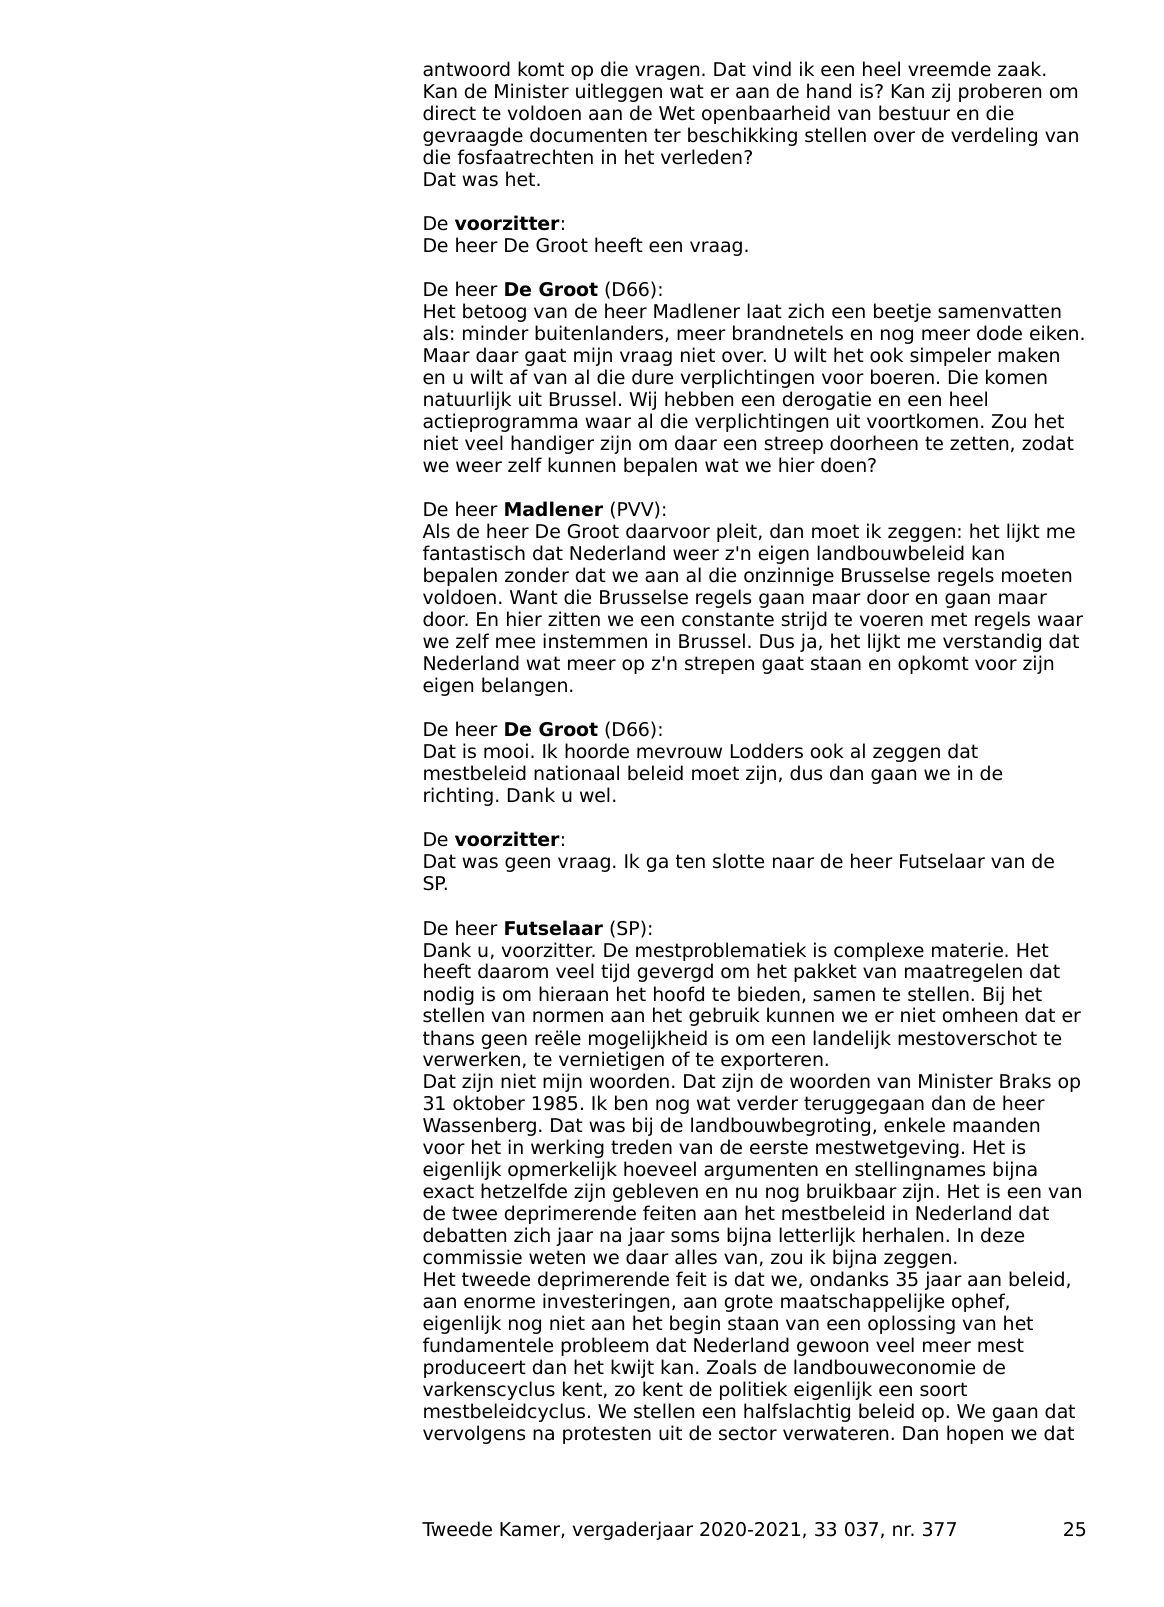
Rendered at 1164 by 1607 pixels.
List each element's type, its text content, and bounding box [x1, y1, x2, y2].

text De heer Futselaar (SP): [422, 917, 1087, 939]
text De voorzitter: [422, 213, 1087, 235]
text Dat was het. [422, 169, 1087, 191]
text Dat zijn niet mijn woorden. Dat zijn de woorden van Minister Braks op 31 oktober 1985. Ik ben nog wat verder teruggegaan dan de heer Wassenberg. Dat was bij de landbouwbegroting, enkele maanden voor het in werking treden van de eerste mestwetgeving. Het is eigenlijk opmerkelijk hoeveel argumenten en stellingnames bijna exact hetzelfde zijn gebleven en nu nog bruikbaar zijn. Het is een van de twee deprimerende feiten aan het mestbeleid in Nederland dat debatten zich jaar na jaar soms bijna letterlijk herhalen. In deze commissie weten we daar alles van, zou ik bijna zeggen. [422, 1071, 1087, 1269]
text Als de heer De Groot daarvoor pleit, dan moet ik zeggen: het lijkt me fantastisch dat Nederland weer z'n eigen landbouwbeleid kan bepalen zonder dat we aan al die onzinnige Brusselse regels moeten voldoen. Want die Brusselse regels gaan maar door en gaan maar door. En hier zitten we een constante strijd te voeren met regels waar we zelf mee instemmen in Brussel. Dus ja, het lijkt me verstandig dat Nederland wat meer op z'n strepen gaat staan en opkomt voor zijn eigen belangen. [422, 521, 1087, 697]
text Het betoog van de heer Madlener laat zich een beetje samenvatten als: minder buitenlanders, meer brandnetels en nog meer dode eiken. Maar daar gaat mijn vraag niet over. U wilt het ook simpeler maken en u wilt af van al die dure verplichtingen voor boeren. Die komen natuurlijk uit Brussel. Wij hebben een derogatie en een heel actieprogramma waar al die verplichtingen uit voortkomen. Zou het niet veel handiger zijn om daar een streep doorheen te zetten, zodat we weer zelf kunnen bepalen wat we hier doen? [422, 301, 1087, 477]
text De heer De Groot heeft een vraag. [422, 235, 1087, 257]
text Dat is mooi. Ik hoorde mevrouw Lodders ook al zeggen dat mestbeleid nationaal beleid moet zijn, dus dan gaan we in de richting. Dank u wel. [422, 741, 1087, 807]
text De heer De Groot (D66): [422, 719, 1087, 741]
text De heer De Groot (D66): [422, 279, 1087, 301]
text De heer Madlener (PVV): [422, 499, 1087, 521]
text Dank u, voorzitter. De mestproblematiek is complexe materie. Het heeft daarom veel tijd gevergd om het pakket van maatregelen dat nodig is om hieraan het hoofd te bieden, samen te stellen. Bij het stellen van normen aan het gebruik kunnen we er niet omheen dat er thans geen reële mogelijkheid is om een landelijk mestoverschot te verwerken, te vernietigen of te exporteren. [422, 939, 1087, 1071]
text antwoord komt op die vragen. Dat vind ik een heel vreemde zaak. Kan de Minister uitleggen wat er aan de hand is? Kan zij proberen om direct te voldoen aan de Wet openbaarheid van bestuur en die gevraagde documenten ter beschikking stellen over de verdeling van die fosfaatrechten in het verleden? [422, 59, 1087, 169]
text Het tweede deprimerende feit is dat we, ondanks 35 jaar aan beleid, aan enorme investeringen, aan grote maatschappelijke ophef, eigenlijk nog niet aan het begin staan van een oplossing van het fundamentele probleem dat Nederland gewoon veel meer mest produceert dan het kwijt kan. Zoals de landbouweconomie de varkenscyclus kent, zo kent de politiek eigenlijk een soort mestbeleidcyclus. We stellen een halfslachtig beleid op. We gaan dat vervolgens na protesten uit de sector verwateren. Dan hopen we dat [422, 1269, 1087, 1445]
text De voorzitter: [422, 829, 1087, 851]
text Dat was geen vraag. Ik ga ten slotte naar de heer Futselaar van de SP. [422, 851, 1087, 895]
